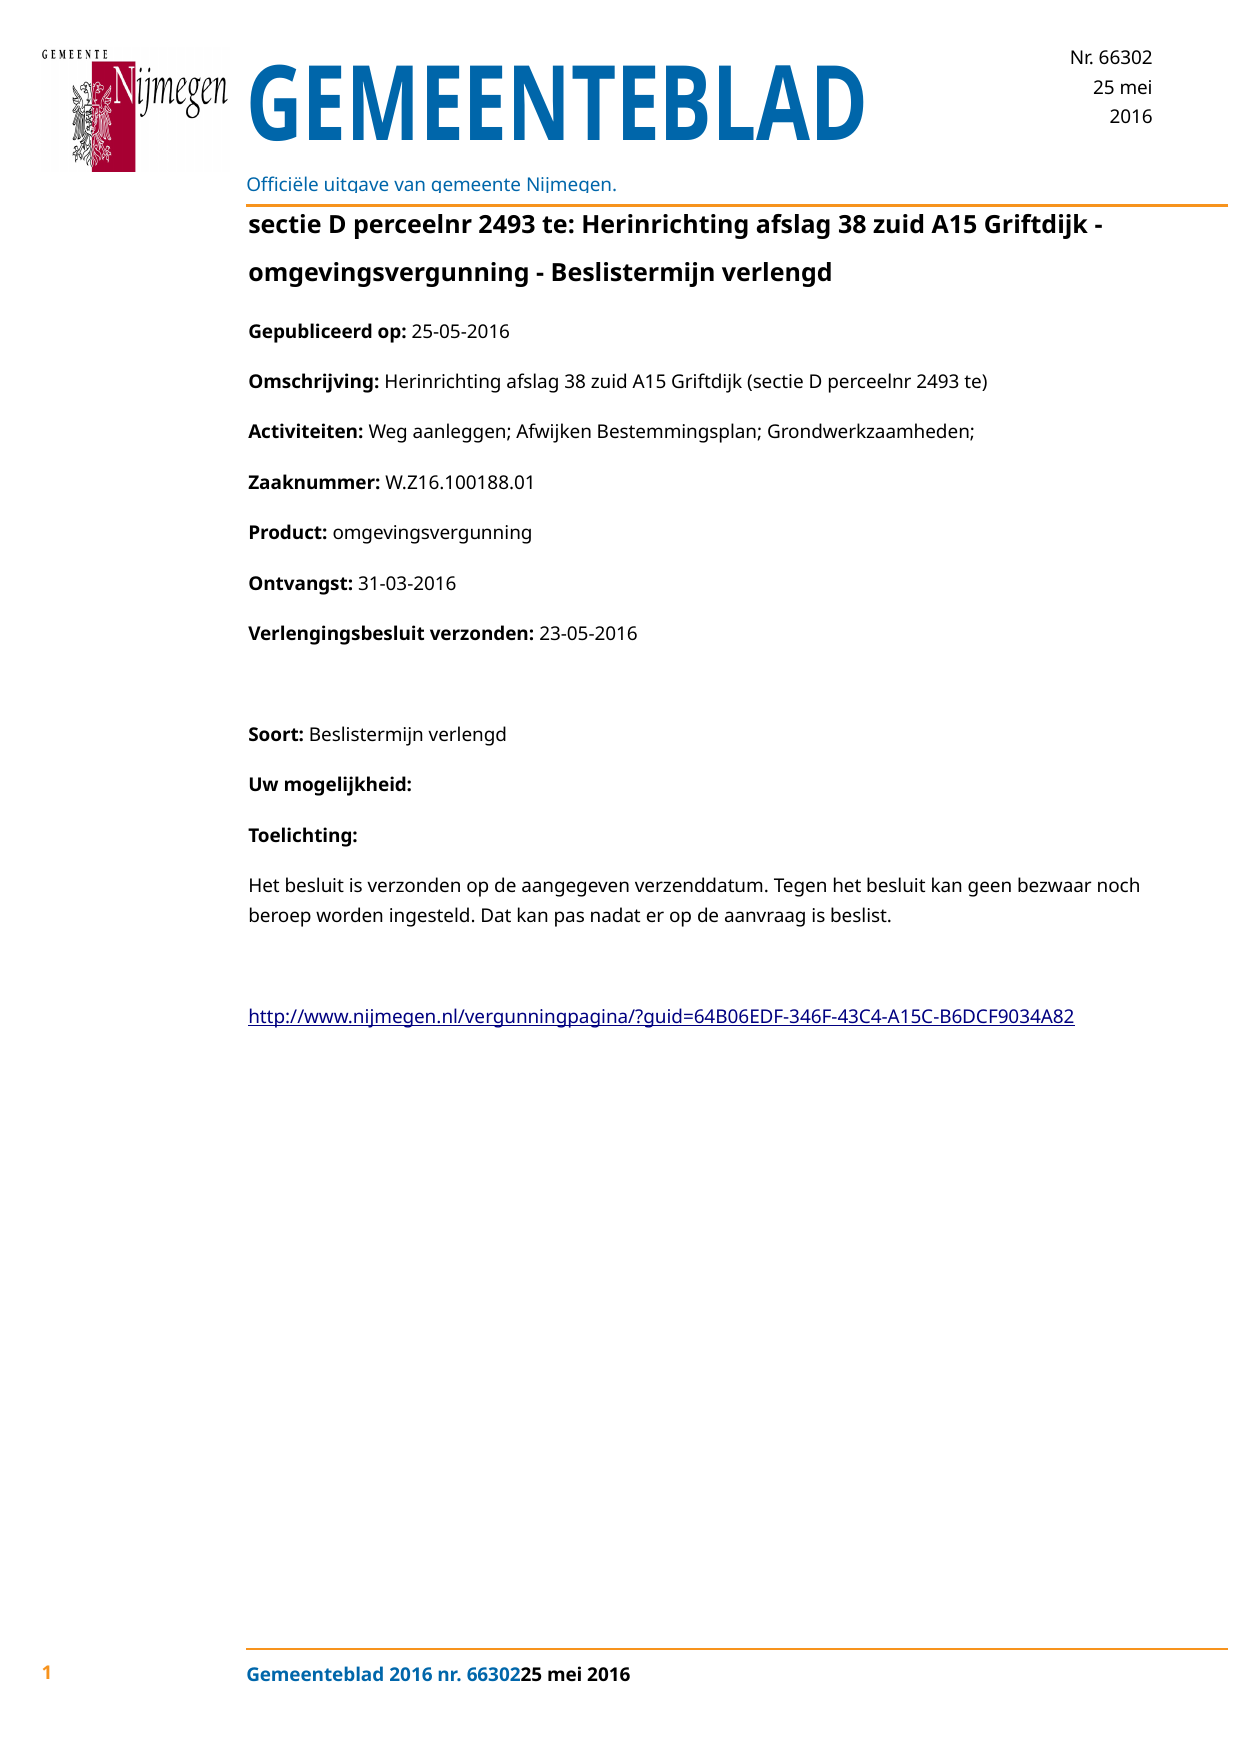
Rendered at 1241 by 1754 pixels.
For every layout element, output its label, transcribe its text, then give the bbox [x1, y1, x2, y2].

text Product: omgevingsvergunning [248, 519, 1152, 545]
text Omschrijving: Herinrichting afslag 38 zuid A15 Griftdijk (sectie D perceelnr 2493 te) [248, 368, 1152, 394]
text Het besluit is verzonden op de aangegeven verzenddatum. Tegen het besluit kan geen bezwaar noch beroep worden ingesteld. Dat kan pas nadat er op de aanvraag is beslist. [248, 872, 1152, 928]
text Uw mogelijkheid: [248, 772, 1152, 797]
text Toelichting: [248, 822, 1152, 848]
text Activiteiten: Weg aanleggen; Afwijken Bestemmingsplan; Grondwerkzaamheden; [248, 419, 1152, 444]
text http://www.nijmegen.nl/vergunningpagina/?guid=64B06EDF-346F-43C4-A15C-B6DCF9034A82 [248, 1003, 1152, 1029]
text Soort: Beslistermijn verlengd [248, 721, 1152, 747]
text sectie D perceelnr 2493 te: Herinrichting afslag 38 zuid A15 Griftdijk - omgevingsvergunning - Beslistermijn verlengd [248, 207, 1152, 288]
text Gepubliceerd op: 25-05-2016 [248, 318, 1152, 344]
text Zaaknummer: W.Z16.100188.01 [248, 469, 1152, 495]
text Ontvangst: 31-03-2016 [248, 570, 1152, 596]
text Verlengingsbesluit verzonden: 23-05-2016 [248, 620, 1152, 646]
picture [41, 47, 231, 172]
